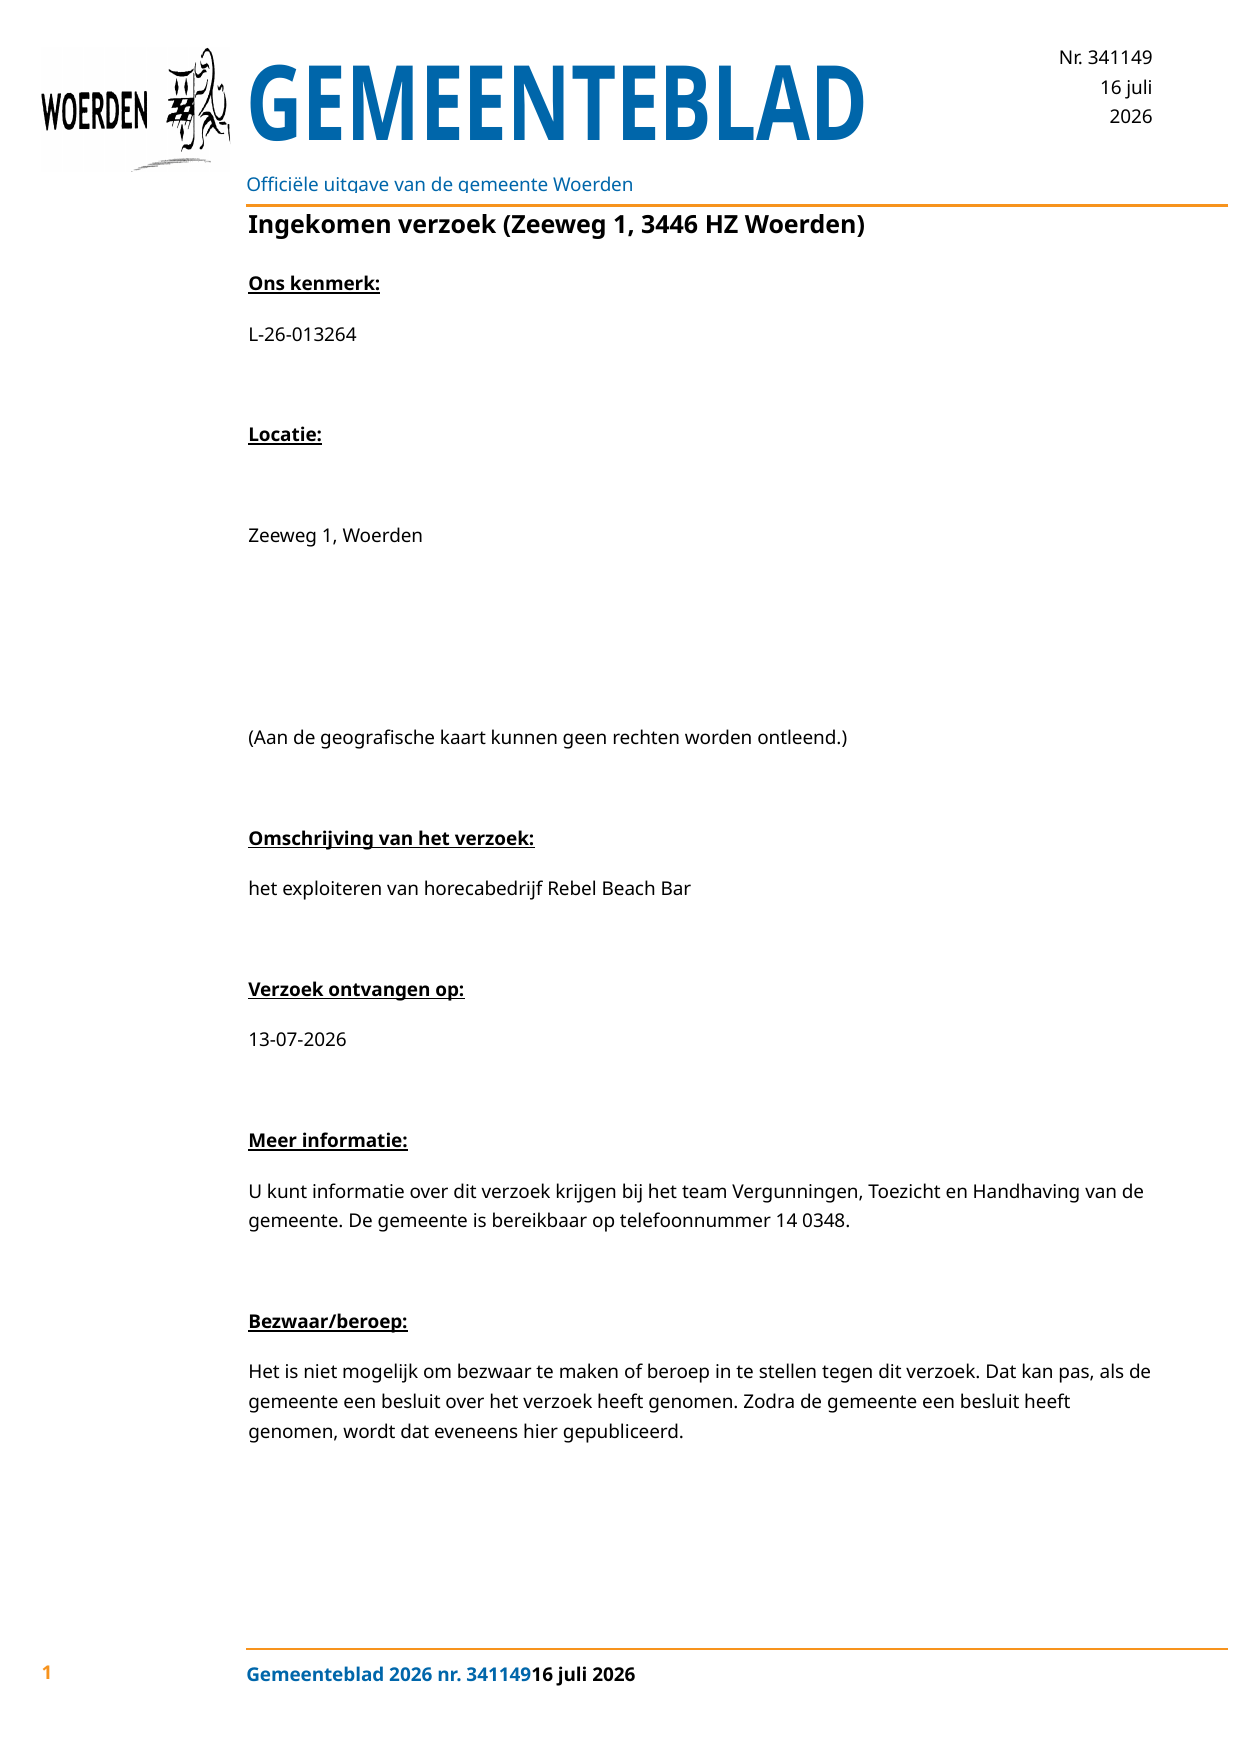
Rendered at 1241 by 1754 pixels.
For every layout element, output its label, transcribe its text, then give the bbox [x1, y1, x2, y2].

text Het is niet mogelijk om bezwaar te maken of beroep in te stellen tegen dit verzoek. Dat kan pas, als de gemeente een besluit over het verzoek heeft genomen. Zodra de gemeente een besluit heeft genomen, wordt dat eveneens hier gepubliceerd. [248, 1359, 1152, 1443]
text Omschrijving van het verzoek: [248, 825, 1152, 851]
text Ons kenmerk: [248, 270, 1152, 296]
text Locatie: [248, 422, 1152, 447]
text 13-07-2026 [248, 1027, 1152, 1052]
text U kunt informatie over dit verzoek krijgen bij het team Vergunningen, Toezicht en Handhaving van de gemeente. De gemeente is bereikbaar op telefoonnummer 14 0348. [248, 1178, 1152, 1233]
text (Aan de geografische kaart kunnen geen rechten worden ontleend.) [248, 724, 1152, 750]
text Meer informatie: [248, 1127, 1152, 1153]
picture [41, 47, 231, 172]
text Bezwaar/beroep: [248, 1308, 1152, 1334]
text Verzoek ontvangen op: [248, 976, 1152, 1002]
text het exploiteren van horecabedrijf Rebel Beach Bar [248, 875, 1152, 901]
text Ingekomen verzoek (Zeeweg 1, 3446 HZ Woerden) [248, 207, 1152, 241]
text L-26-013264 [248, 321, 1152, 346]
text Zeeweg 1, Woerden [248, 522, 1152, 548]
